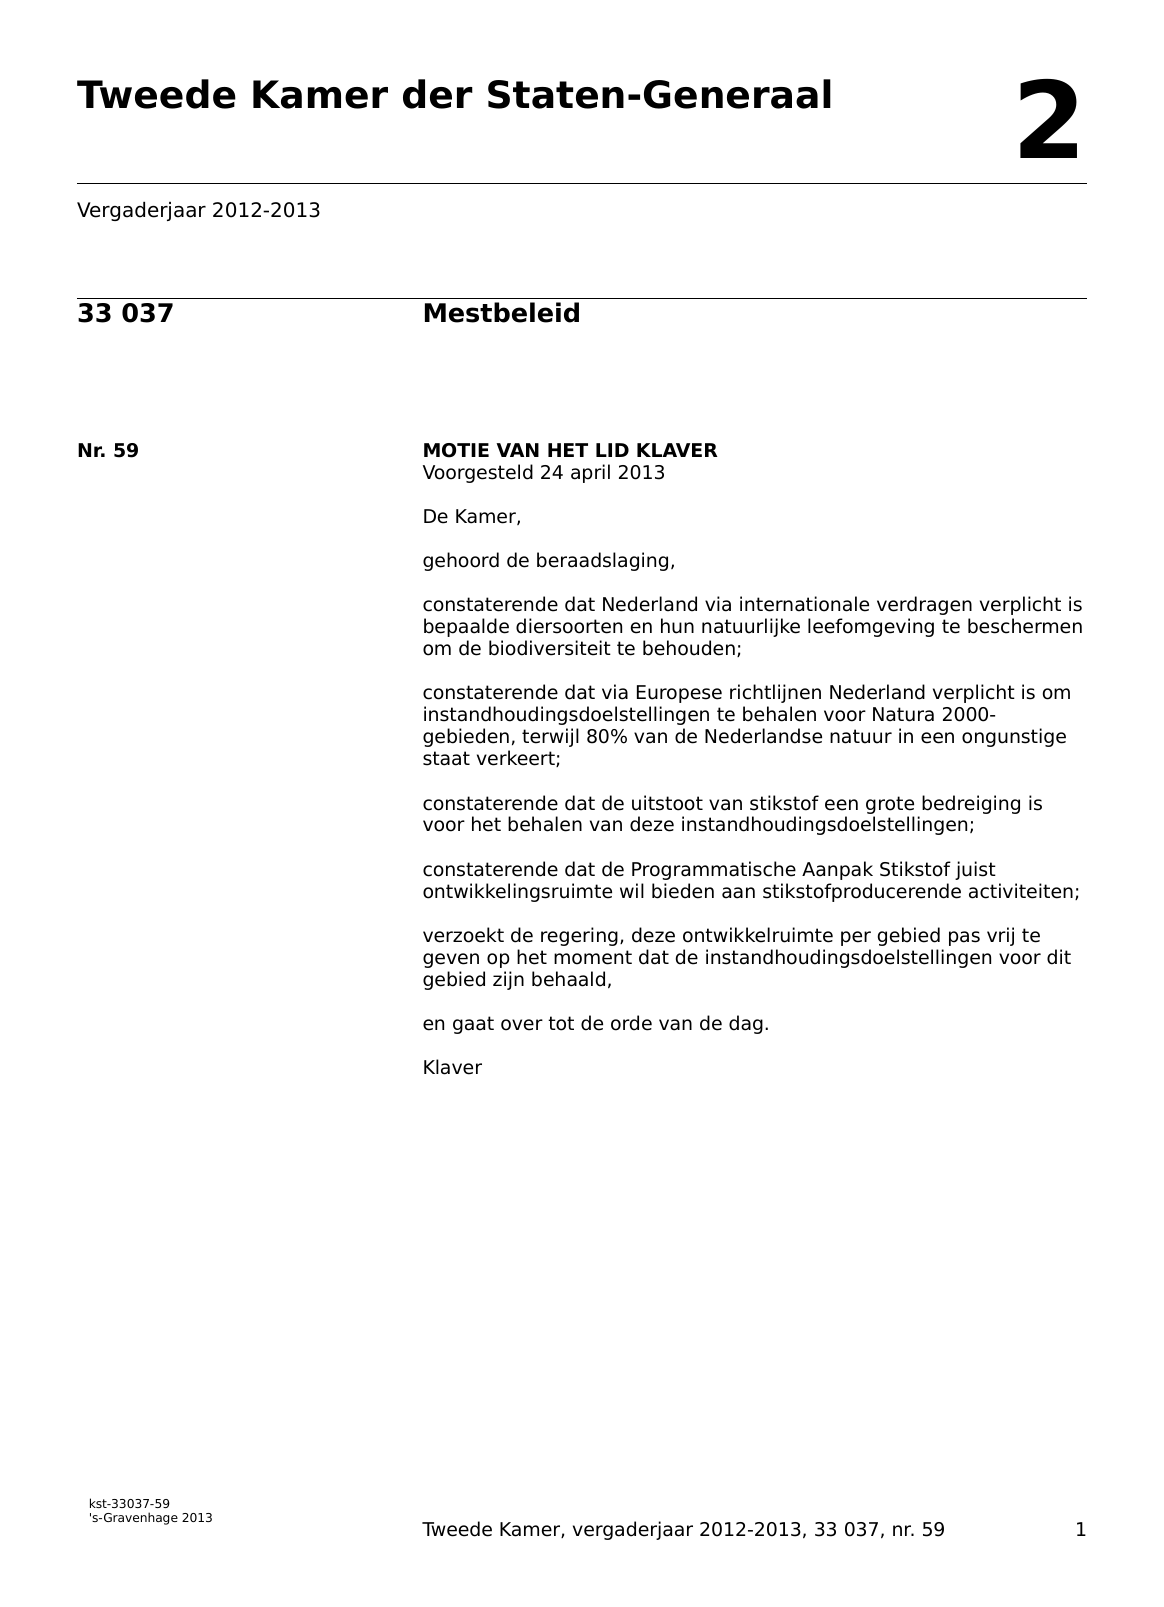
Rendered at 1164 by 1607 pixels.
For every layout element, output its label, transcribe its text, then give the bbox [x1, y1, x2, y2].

text kst-33037-59 [88, 1497, 323, 1511]
subtitle 33 037 Mestbeleid [77, 299, 1087, 329]
text verzoekt de regering, deze ontwikkelruimte per gebied pas vrij te geven op het moment dat de instandhoudingsdoelstellingen voor dit gebied zijn behaald, [422, 925, 1087, 991]
table_header 2 [886, 59, 1087, 183]
text 's-Gravenhage 2013 [88, 1511, 323, 1525]
subtitle Nr. 59 MOTIE VAN HET LID KLAVER [77, 440, 1087, 462]
text Voorgesteld 24 april 2013 [422, 462, 1087, 484]
table_cell Vergaderjaar 2012-2013 [77, 184, 1087, 298]
text constaterende dat de uitstoot van stikstof een grote bedreiging is voor het behalen van deze instandhoudingsdoelstellingen; [422, 792, 1087, 836]
table_header Tweede Kamer der Staten-Generaal [77, 59, 886, 183]
text gehoord de beraadslaging, [422, 550, 1087, 572]
text Klaver [422, 1057, 1087, 1079]
text constaterende dat de Programmatische Aanpak Stikstof juist ontwikkelingsruimte wil bieden aan stikstofproducerende activiteiten; [422, 858, 1087, 902]
text en gaat over tot de orde van de dag. [422, 1013, 1087, 1035]
text constaterende dat via Europese richtlijnen Nederland verplicht is om instandhoudingsdoelstellingen te behalen voor Natura 2000-gebieden, terwijl 80% van de Nederlandse natuur in een ongunstige staat verkeert; [422, 682, 1087, 770]
text constaterende dat Nederland via internationale verdragen verplicht is bepaalde diersoorten en hun natuurlijke leefomgeving te beschermen om de biodiversiteit te behouden; [422, 594, 1087, 660]
text De Kamer, [422, 506, 1087, 528]
